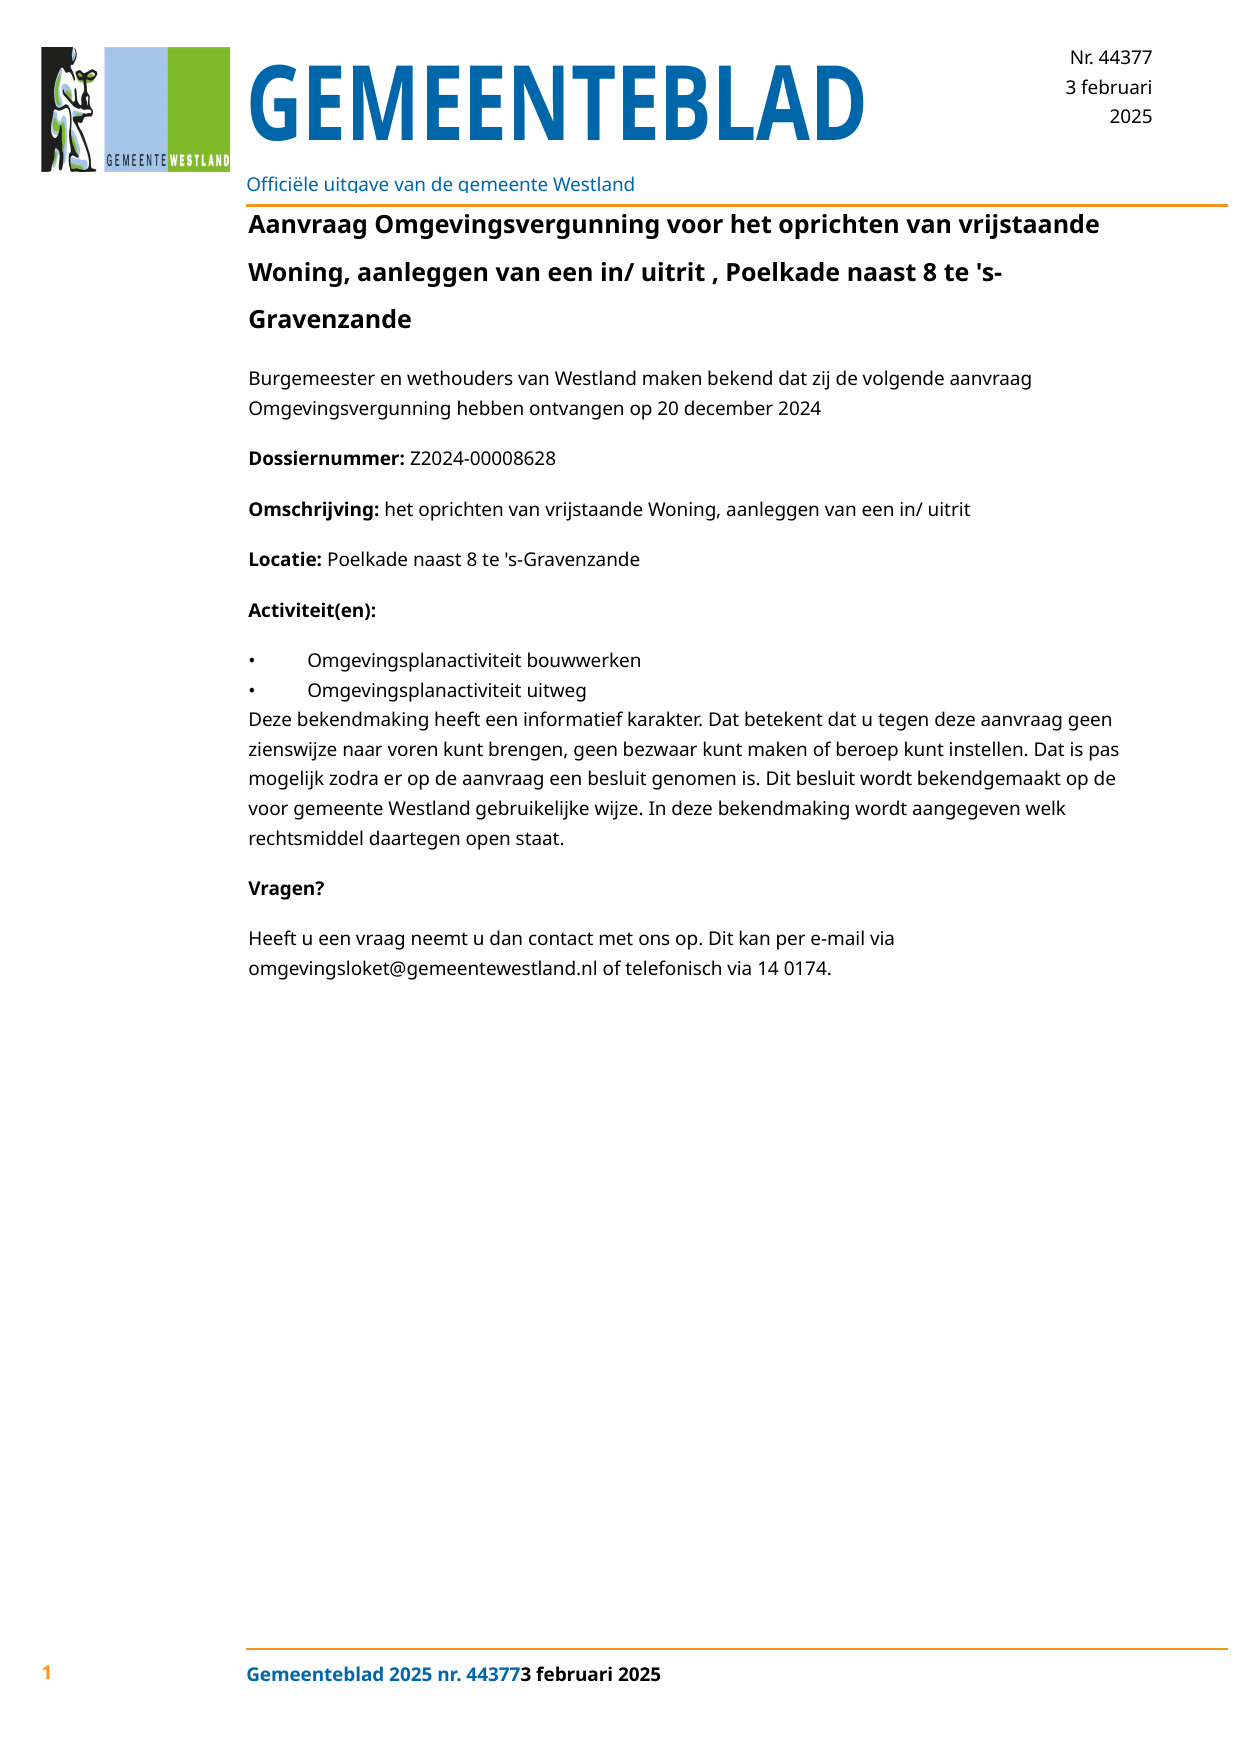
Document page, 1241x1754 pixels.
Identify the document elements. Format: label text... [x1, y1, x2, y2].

text Vragen? [248, 875, 1152, 901]
text Activiteit(en): [248, 597, 1152, 622]
text Burgemeester en wethouders van Westland maken bekend dat zij de volgende aanvraag Omgevingsvergunning hebben ontvangen op 20 december 2024 [248, 366, 1152, 421]
text Heeft u een vraag neemt u dan contact met ons op. Dit kan per e-mail via omgevingsloket@gemeentewestland.nl of telefonisch via 14 0174. [248, 926, 1152, 981]
text Deze bekendmaking heeft een informatief karakter. Dat betekent dat u tegen deze aanvraag geen zienswijze naar voren kunt brengen, geen bezwaar kunt maken of beroep kunt instellen. Dat is pas mogelijk zodra er op de aanvraag een besluit genomen is. Dit besluit wordt bekendgemaakt op de voor gemeente Westland gebruikelijke wijze. In deze bekendmaking wordt aangegeven welk rechtsmiddel daartegen open staat. [248, 706, 1152, 850]
picture [41, 47, 231, 172]
text Aanvraag Omgevingsvergunning voor het oprichten van vrijstaande Woning, aanleggen van een in/ uitrit , Poelkade naast 8 te 's-Gravenzande [248, 207, 1152, 336]
list Omgevingsplanactiviteit bouwwerken [248, 647, 1152, 673]
text Dossiernummer: Z2024-00008628 [248, 446, 1152, 471]
list Omgevingsplanactiviteit uitweg [248, 677, 1152, 702]
text Omschrijving: het oprichten van vrijstaande Woning, aanleggen van een in/ uitrit [248, 496, 1152, 522]
text Locatie: Poelkade naast 8 te 's-Gravenzande [248, 546, 1152, 572]
